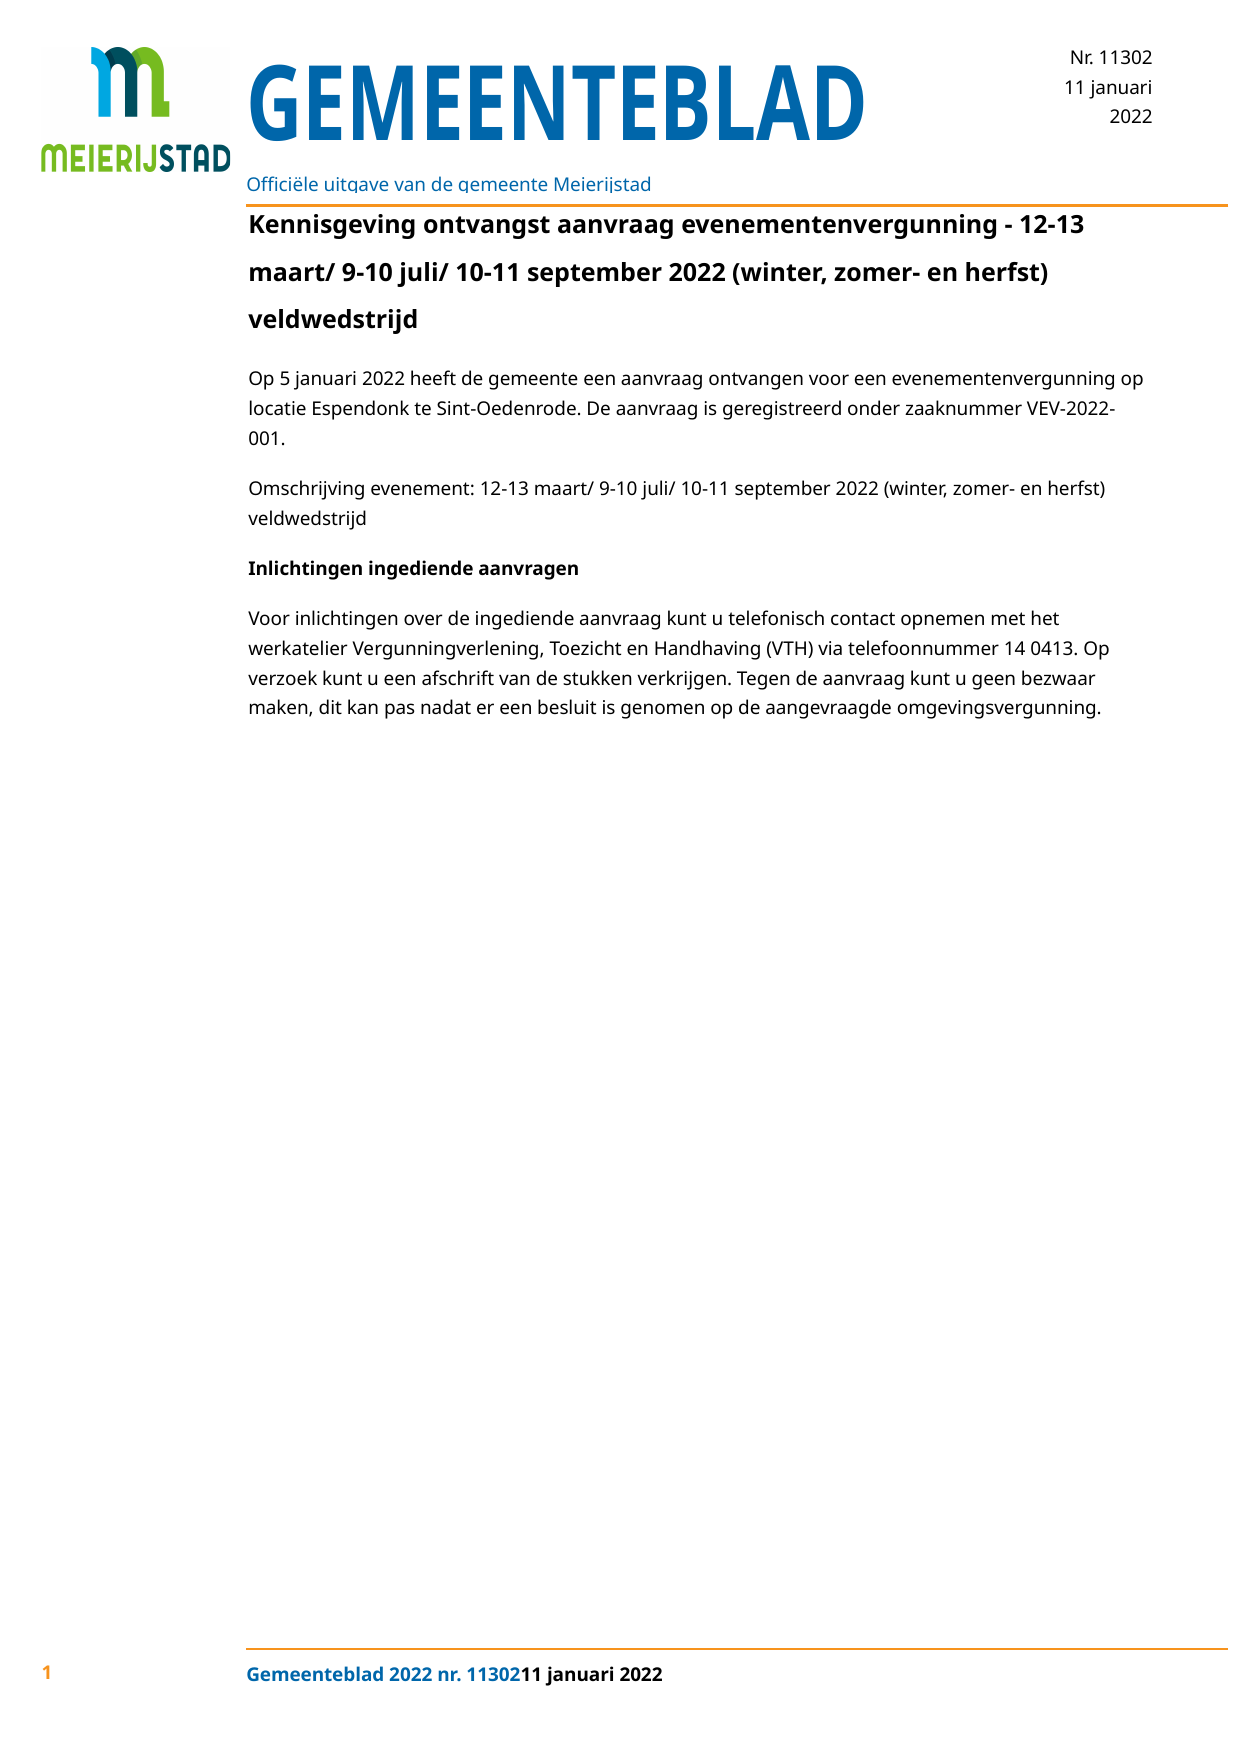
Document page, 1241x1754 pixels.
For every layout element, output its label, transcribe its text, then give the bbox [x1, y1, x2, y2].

text Omschrijving evenement: 12-13 maart/ 9-10 juli/ 10-11 september 2022 (winter, zomer- en herfst) veldwedstrijd [248, 475, 1152, 530]
text Voor inlichtingen over de ingediende aanvraag kunt u telefonisch contact opnemen met het werkatelier Vergunningverlening, Toezicht en Handhaving (VTH) via telefoonnummer 14 0413. Op verzoek kunt u een afschrift van de stukken verkrijgen. Tegen de aanvraag kunt u geen bezwaar maken, dit kan pas nadat er een besluit is genomen op de aangevraagde omgevingsvergunning. [248, 606, 1152, 720]
text Kennisgeving ontvangst aanvraag evenementenvergunning - 12-13 maart/ 9-10 juli/ 10-11 september 2022 (winter, zomer- en herfst) veldwedstrijd [248, 207, 1152, 336]
text Op 5 januari 2022 heeft de gemeente een aanvraag ontvangen voor een evenementenvergunning op locatie Espendonk te Sint-Oedenrode. De aanvraag is geregistreerd onder zaaknummer VEV-2022-001. [248, 366, 1152, 450]
picture [41, 47, 231, 172]
text Inlichtingen ingediende aanvragen [248, 555, 1152, 581]
